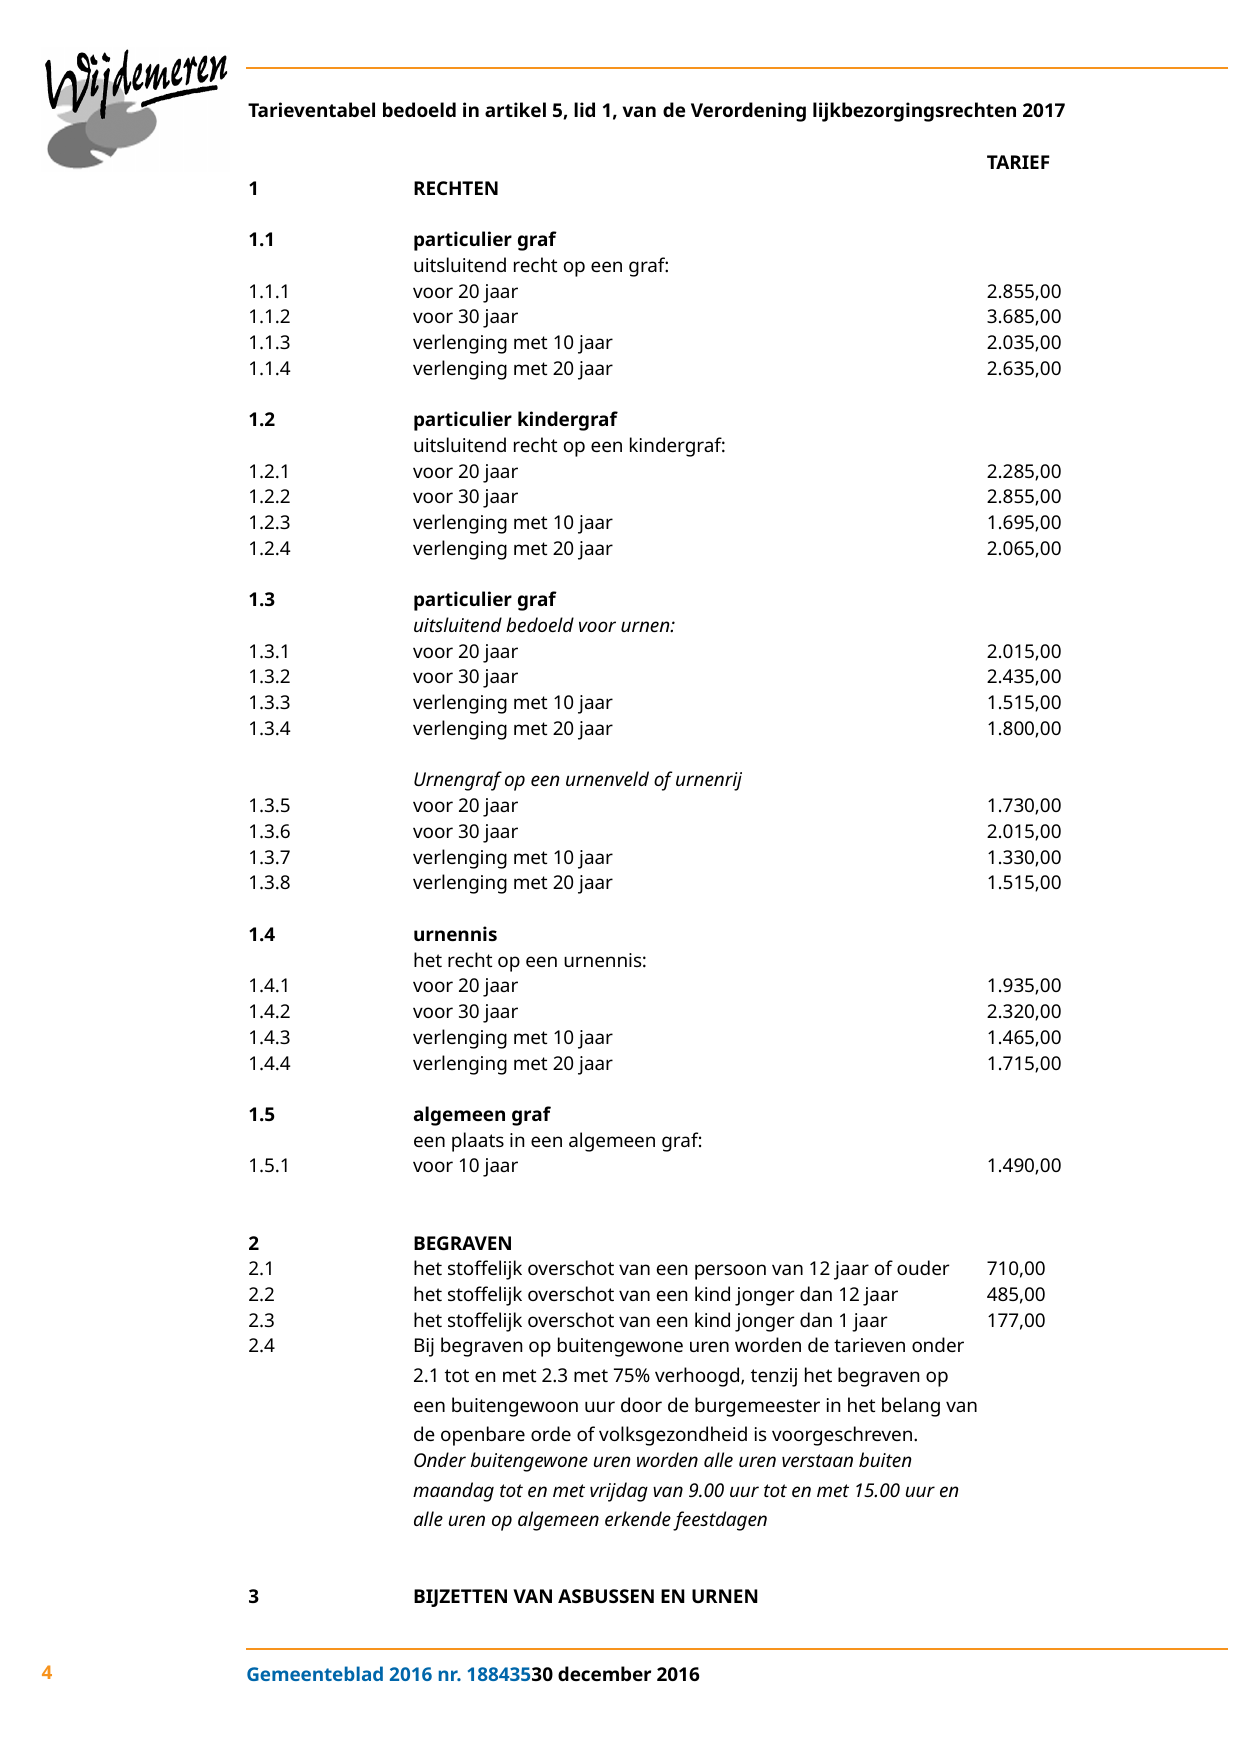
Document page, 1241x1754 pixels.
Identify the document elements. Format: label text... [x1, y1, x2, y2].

table_cell [987, 381, 1152, 406]
table_cell [987, 406, 1152, 432]
table_cell [248, 741, 413, 767]
table_cell voor 10 jaar [413, 1153, 987, 1178]
table_cell 1.4.1 [248, 973, 413, 998]
table_cell [248, 381, 413, 406]
table_cell 2.285,00 [987, 458, 1152, 484]
table_cell 177,00 [987, 1307, 1152, 1333]
table_cell voor 20 jaar [413, 793, 987, 818]
table_cell 710,00 [987, 1256, 1152, 1281]
table_cell [987, 252, 1152, 278]
table_cell 1.4.2 [248, 998, 413, 1024]
table_cell [248, 767, 413, 792]
table_cell [987, 947, 1152, 972]
table_cell verlenging met 10 jaar [413, 844, 987, 869]
table_cell voor 30 jaar [413, 664, 987, 689]
table_cell 1.3.3 [248, 690, 413, 715]
table_cell voor 20 jaar [413, 973, 987, 998]
table_header [987, 124, 1152, 149]
table_cell [248, 1127, 413, 1153]
table_cell [248, 201, 413, 226]
table_cell [987, 895, 1152, 921]
table_cell 2.855,00 [987, 484, 1152, 509]
table_cell [248, 947, 413, 972]
table_cell het stoffelijk overschot van een kind jonger dan 1 jaar [413, 1307, 987, 1333]
table_cell 2.855,00 [987, 278, 1152, 303]
table_cell [987, 226, 1152, 252]
table_cell BIJZETTEN VAN ASBUSSEN EN URNEN [413, 1584, 987, 1609]
table_cell 1.3.6 [248, 818, 413, 844]
table_cell [987, 1584, 1152, 1609]
table_cell 1.1.1 [248, 278, 413, 303]
table_cell particulier kindergraf [413, 406, 987, 432]
table_cell verlenging met 10 jaar [413, 509, 987, 535]
table_cell [248, 895, 413, 921]
table_cell 2.065,00 [987, 535, 1152, 561]
table_cell voor 20 jaar [413, 638, 987, 664]
table_cell verlenging met 10 jaar [413, 329, 987, 355]
table_cell [248, 1532, 413, 1558]
table_cell algemeen graf [413, 1101, 987, 1127]
table_cell 3 [248, 1584, 413, 1609]
table_cell 1.935,00 [987, 973, 1152, 998]
table_cell 1.3.4 [248, 715, 413, 741]
table_cell [413, 1558, 987, 1583]
table_cell 2.2 [248, 1281, 413, 1307]
table_cell [413, 1075, 987, 1101]
table_header [248, 124, 413, 149]
table_cell 2.635,00 [987, 355, 1152, 381]
table_cell [987, 1204, 1152, 1230]
table_cell 1.3.2 [248, 664, 413, 689]
table_cell 2.035,00 [987, 329, 1152, 355]
table_cell BEGRAVEN [413, 1230, 987, 1256]
table_cell het recht op een urnennis: [413, 947, 987, 972]
table_cell [248, 432, 413, 458]
table_cell [248, 1204, 413, 1230]
table_cell verlenging met 20 jaar [413, 1050, 987, 1075]
table_cell 1 [248, 175, 413, 201]
table_cell [248, 149, 413, 175]
table_cell verlenging met 20 jaar [413, 355, 987, 381]
table_cell 1.515,00 [987, 870, 1152, 895]
table_cell verlenging met 20 jaar [413, 715, 987, 741]
table_cell [987, 741, 1152, 767]
table_cell Urnengraf op een urnenveld of urnenrij [413, 767, 987, 792]
table_cell uitsluitend bedoeld voor urnen: [413, 612, 987, 638]
table_cell [987, 432, 1152, 458]
table_cell 2.015,00 [987, 818, 1152, 844]
table_cell 1.330,00 [987, 844, 1152, 869]
table_cell Onder buitengewone uren worden alle uren verstaan buiten maandag tot en met vrijdag van 9.00 uur tot en met 15.00 uur en alle uren op algemeen erkende feestdagen [413, 1447, 987, 1532]
table_cell 1.4.3 [248, 1024, 413, 1050]
table_cell 1.3.7 [248, 844, 413, 869]
table_cell [987, 587, 1152, 612]
table_cell [987, 1532, 1152, 1558]
table_cell [987, 612, 1152, 638]
table_cell 1.695,00 [987, 509, 1152, 535]
table_cell [987, 1101, 1152, 1127]
table_cell [987, 767, 1152, 792]
table_cell 1.1 [248, 226, 413, 252]
table_cell [987, 921, 1152, 947]
table_cell 1.1.4 [248, 355, 413, 381]
table_cell [413, 1204, 987, 1230]
table_cell [413, 895, 987, 921]
table_cell verlenging met 20 jaar [413, 870, 987, 895]
picture [41, 47, 231, 172]
table_cell 1.5 [248, 1101, 413, 1127]
table_cell [413, 381, 987, 406]
table_cell verlenging met 20 jaar [413, 535, 987, 561]
table_cell voor 20 jaar [413, 458, 987, 484]
table_cell particulier graf [413, 226, 987, 252]
table_cell 1.1.3 [248, 329, 413, 355]
table_cell 1.4 [248, 921, 413, 947]
table_cell [987, 201, 1152, 226]
table_cell 485,00 [987, 1281, 1152, 1307]
table_cell 1.3.5 [248, 793, 413, 818]
table_cell 1.2.4 [248, 535, 413, 561]
table_cell 2.3 [248, 1307, 413, 1333]
table_cell 2.320,00 [987, 998, 1152, 1024]
table_cell 1.3 [248, 587, 413, 612]
table_cell 1.465,00 [987, 1024, 1152, 1050]
table_cell verlenging met 10 jaar [413, 690, 987, 715]
table_cell het stoffelijk overschot van een persoon van 12 jaar of ouder [413, 1256, 987, 1281]
table_cell 1.2.1 [248, 458, 413, 484]
table_cell [248, 1178, 413, 1204]
table_cell 2 [248, 1230, 413, 1256]
table_cell [987, 1075, 1152, 1101]
table_cell [987, 1447, 1152, 1532]
table_cell RECHTEN [413, 175, 987, 201]
table_cell [987, 561, 1152, 587]
table_cell voor 30 jaar [413, 304, 987, 329]
table_cell TARIEF [987, 149, 1152, 175]
table_cell een plaats in een algemeen graf: [413, 1127, 987, 1153]
table_cell urnennis [413, 921, 987, 947]
table_cell [987, 1230, 1152, 1256]
table_cell voor 30 jaar [413, 484, 987, 509]
table_cell 1.800,00 [987, 715, 1152, 741]
table_cell 2.4 [248, 1333, 413, 1447]
table_cell particulier graf [413, 587, 987, 612]
table_cell 1.2 [248, 406, 413, 432]
table_header [413, 124, 987, 149]
table_cell [413, 1532, 987, 1558]
table_cell [248, 561, 413, 587]
table_cell 1.490,00 [987, 1153, 1152, 1178]
table_cell [413, 561, 987, 587]
table_cell 1.730,00 [987, 793, 1152, 818]
table_cell [248, 1447, 413, 1532]
table_cell [987, 1558, 1152, 1583]
table_cell 1.3.8 [248, 870, 413, 895]
table_cell 3.685,00 [987, 304, 1152, 329]
table_cell 1.1.2 [248, 304, 413, 329]
table_cell 2.1 [248, 1256, 413, 1281]
table_cell [413, 741, 987, 767]
table_cell [413, 201, 987, 226]
table_cell [413, 149, 987, 175]
table_cell 1.715,00 [987, 1050, 1152, 1075]
table_cell [248, 1075, 413, 1101]
table_cell uitsluitend recht op een kindergraf: [413, 432, 987, 458]
table_cell 1.5.1 [248, 1153, 413, 1178]
table_cell 1.3.1 [248, 638, 413, 664]
table_cell 1.4.4 [248, 1050, 413, 1075]
table_cell Bij begraven op buitengewone uren worden de tarieven onder 2.1 tot en met 2.3 met 75% verhoogd, tenzij het begraven op een buitengewoon uur door de burgemeester in het belang van de openbare orde of volksgezondheid is voorgeschreven. [413, 1333, 987, 1447]
text Tarieventabel bedoeld in artikel 5, lid 1, van de Verordening lijkbezorgingsrechten 2017 [248, 95, 1152, 123]
table_cell 2.435,00 [987, 664, 1152, 689]
table_cell 1.2.3 [248, 509, 413, 535]
table_cell [248, 612, 413, 638]
table_cell 2.015,00 [987, 638, 1152, 664]
table_cell [987, 1333, 1152, 1447]
table_cell [987, 175, 1152, 201]
table_cell [248, 1558, 413, 1583]
table_cell [987, 1127, 1152, 1153]
table_cell [248, 252, 413, 278]
table_cell voor 30 jaar [413, 818, 987, 844]
table_cell [413, 1178, 987, 1204]
table_cell het stoffelijk overschot van een kind jonger dan 12 jaar [413, 1281, 987, 1307]
table_cell voor 30 jaar [413, 998, 987, 1024]
table_cell uitsluitend recht op een graf: [413, 252, 987, 278]
table_cell [987, 1178, 1152, 1204]
table_cell verlenging met 10 jaar [413, 1024, 987, 1050]
table_cell 1.515,00 [987, 690, 1152, 715]
table_cell 1.2.2 [248, 484, 413, 509]
table_cell voor 20 jaar [413, 278, 987, 303]
